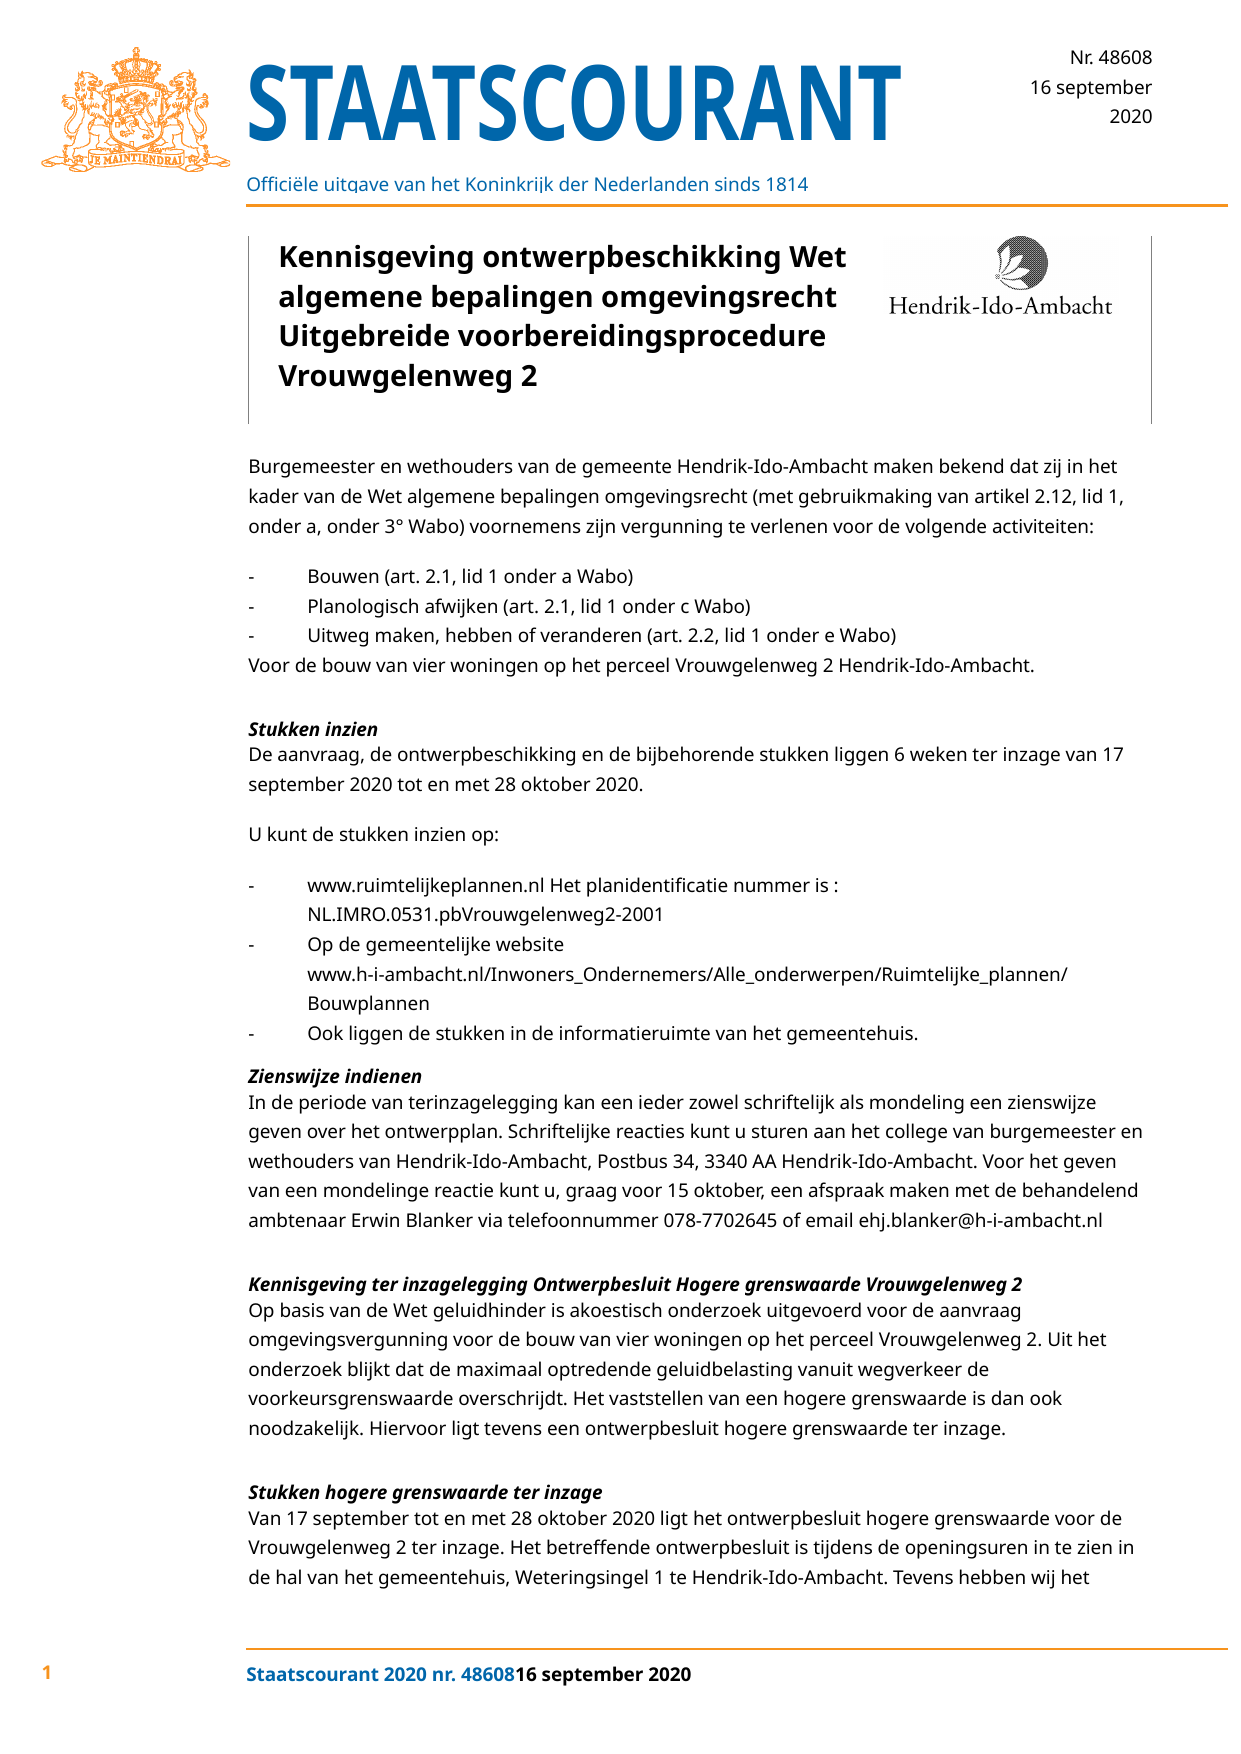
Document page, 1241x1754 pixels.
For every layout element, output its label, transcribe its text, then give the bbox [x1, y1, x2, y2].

list Ook liggen de stukken in de informatieruimte van het gemeentehuis. [248, 1020, 1152, 1046]
table_header [850, 236, 1151, 424]
list Planologisch afwijken (art. 2.1, lid 1 onder c Wabo) [248, 593, 1152, 618]
text In de periode van terinzagelegging kan een ieder zowel schriftelijk als mondeling een zienswijze geven over het ontwerpplan. Schriftelijke reacties kunt u sturen aan het college van burgemeester en wethouders van Hendrik-Ido-Ambacht, Postbus 34, 3340 AA Hendrik-Ido-Ambacht. Voor het geven van een mondelinge reactie kunt u, graag voor 15 oktober, een afspraak maken met de behandelend ambtenaar Erwin Blanker via telefoonnummer 078-7702645 of email ehj.blanker@h-i-ambacht.nl [248, 1089, 1152, 1233]
text Zienswijze indienen [248, 1063, 1152, 1089]
list www.ruimtelijkeplannen.nl Het planidentificatie nummer is : NL.IMRO.0531.pbVrouwgelenweg2-2001 [248, 872, 1152, 927]
text Op basis van de Wet geluidhinder is akoestisch onderzoek uitgevoerd voor de aanvraag omgevingsvergunning voor de bouw van vier woningen op het perceel Vrouwgelenweg 2. Uit het onderzoek blijkt dat de maximaal optredende geluidbelasting vanuit wegverkeer de voorkeursgrenswaarde overschrijdt. Het vaststellen van een hogere grenswaarde is dan ook noodzakelijk. Hiervoor ligt tevens een ontwerpbesluit hogere grenswaarde ter inzage. [248, 1297, 1152, 1441]
text De aanvraag, de ontwerpbeschikking en de bijbehorende stukken liggen 6 weken ter inzage van 17 september 2020 tot en met 28 oktober 2020. [248, 742, 1152, 797]
text Burgemeester en wethouders van de gemeente Hendrik-Ido-Ambacht maken bekend dat zij in het kader van de Wet algemene bepalingen omgevingsrecht (met gebruikmaking van artikel 2.12, lid 1, onder a, onder 3° Wabo) voornemens zijn vergunning te verlenen voor de volgende activiteiten: [248, 454, 1152, 538]
text Stukken inzien [248, 716, 1152, 742]
picture [882, 236, 1119, 314]
list Op de gemeentelijke website www.h-i-ambacht.nl/Inwoners_Ondernemers/Alle_onderwerpen/Ruimtelijke_plannen/Bouwplannen [248, 931, 1152, 1016]
text Stukken hogere grenswaarde ter inzage [248, 1479, 1152, 1505]
list Uitweg maken, hebben of veranderen (art. 2.2, lid 1 onder e Wabo) [248, 622, 1152, 648]
text U kunt de stukken inzien op: [248, 822, 1152, 847]
picture [41, 47, 231, 172]
text Kennisgeving ter inzagelegging Ontwerpbesluit Hogere grenswaarde Vrouwgelenweg 2 [248, 1271, 1152, 1297]
text Van 17 september tot en met 28 oktober 2020 ligt het ontwerpbesluit hogere grenswaarde voor de Vrouwgelenweg 2 ter inzage. Het betreffende ontwerpbesluit is tijdens de openingsuren in te zien in de hal van het gemeentehuis, Weteringsingel 1 te Hendrik-Ido-Ambacht. Tevens hebben wij het [248, 1505, 1152, 1590]
text Voor de bouw van vier woningen op het perceel Vrouwgelenweg 2 Hendrik-Ido-Ambacht. [248, 652, 1152, 678]
list Bouwen (art. 2.1, lid 1 onder a Wabo) [248, 563, 1152, 589]
table_header Kennisgeving ontwerpbeschikking Wet algemene bepalingen omgevingsrecht Uitgebreide voorbereidingsprocedure Vrouwgelenweg 2 [249, 236, 850, 424]
